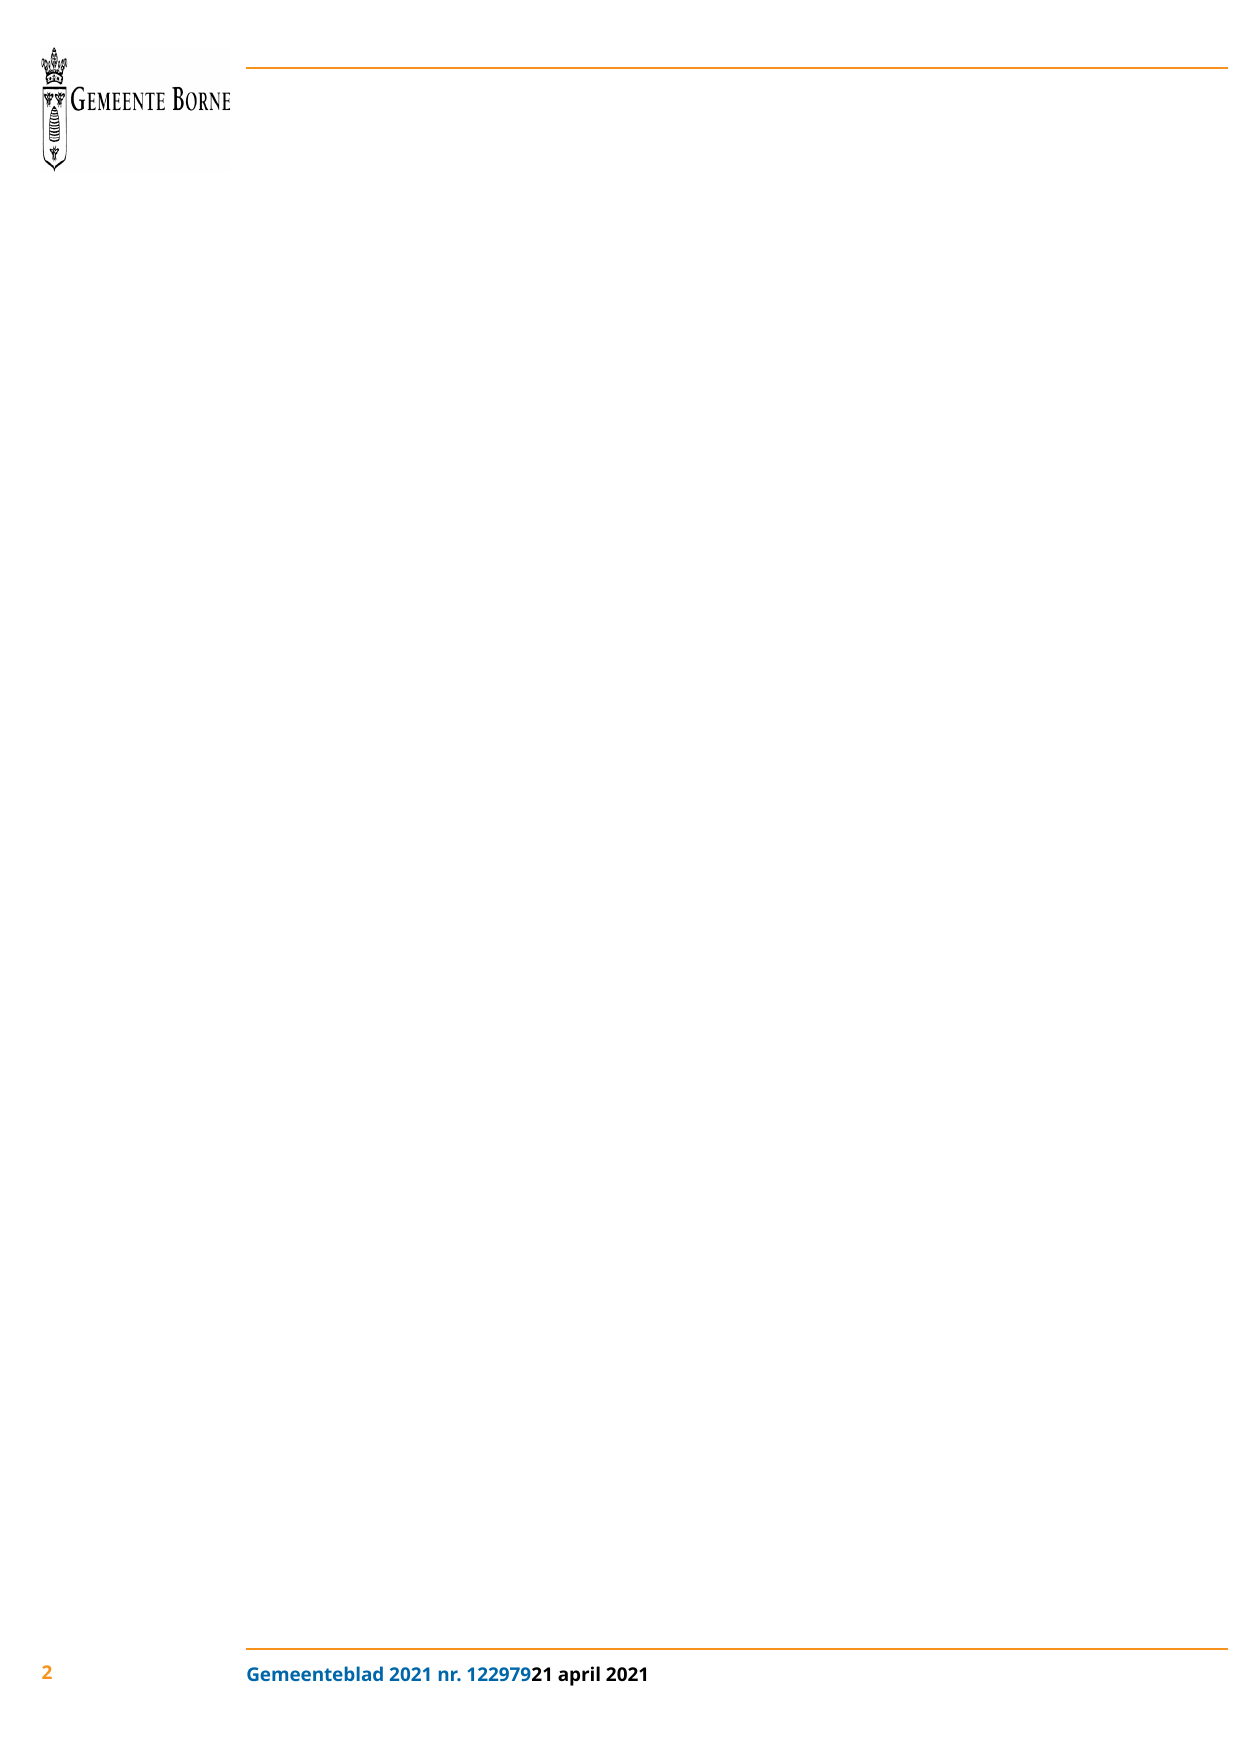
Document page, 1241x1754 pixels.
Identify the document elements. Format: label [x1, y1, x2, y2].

picture [41, 47, 231, 172]
